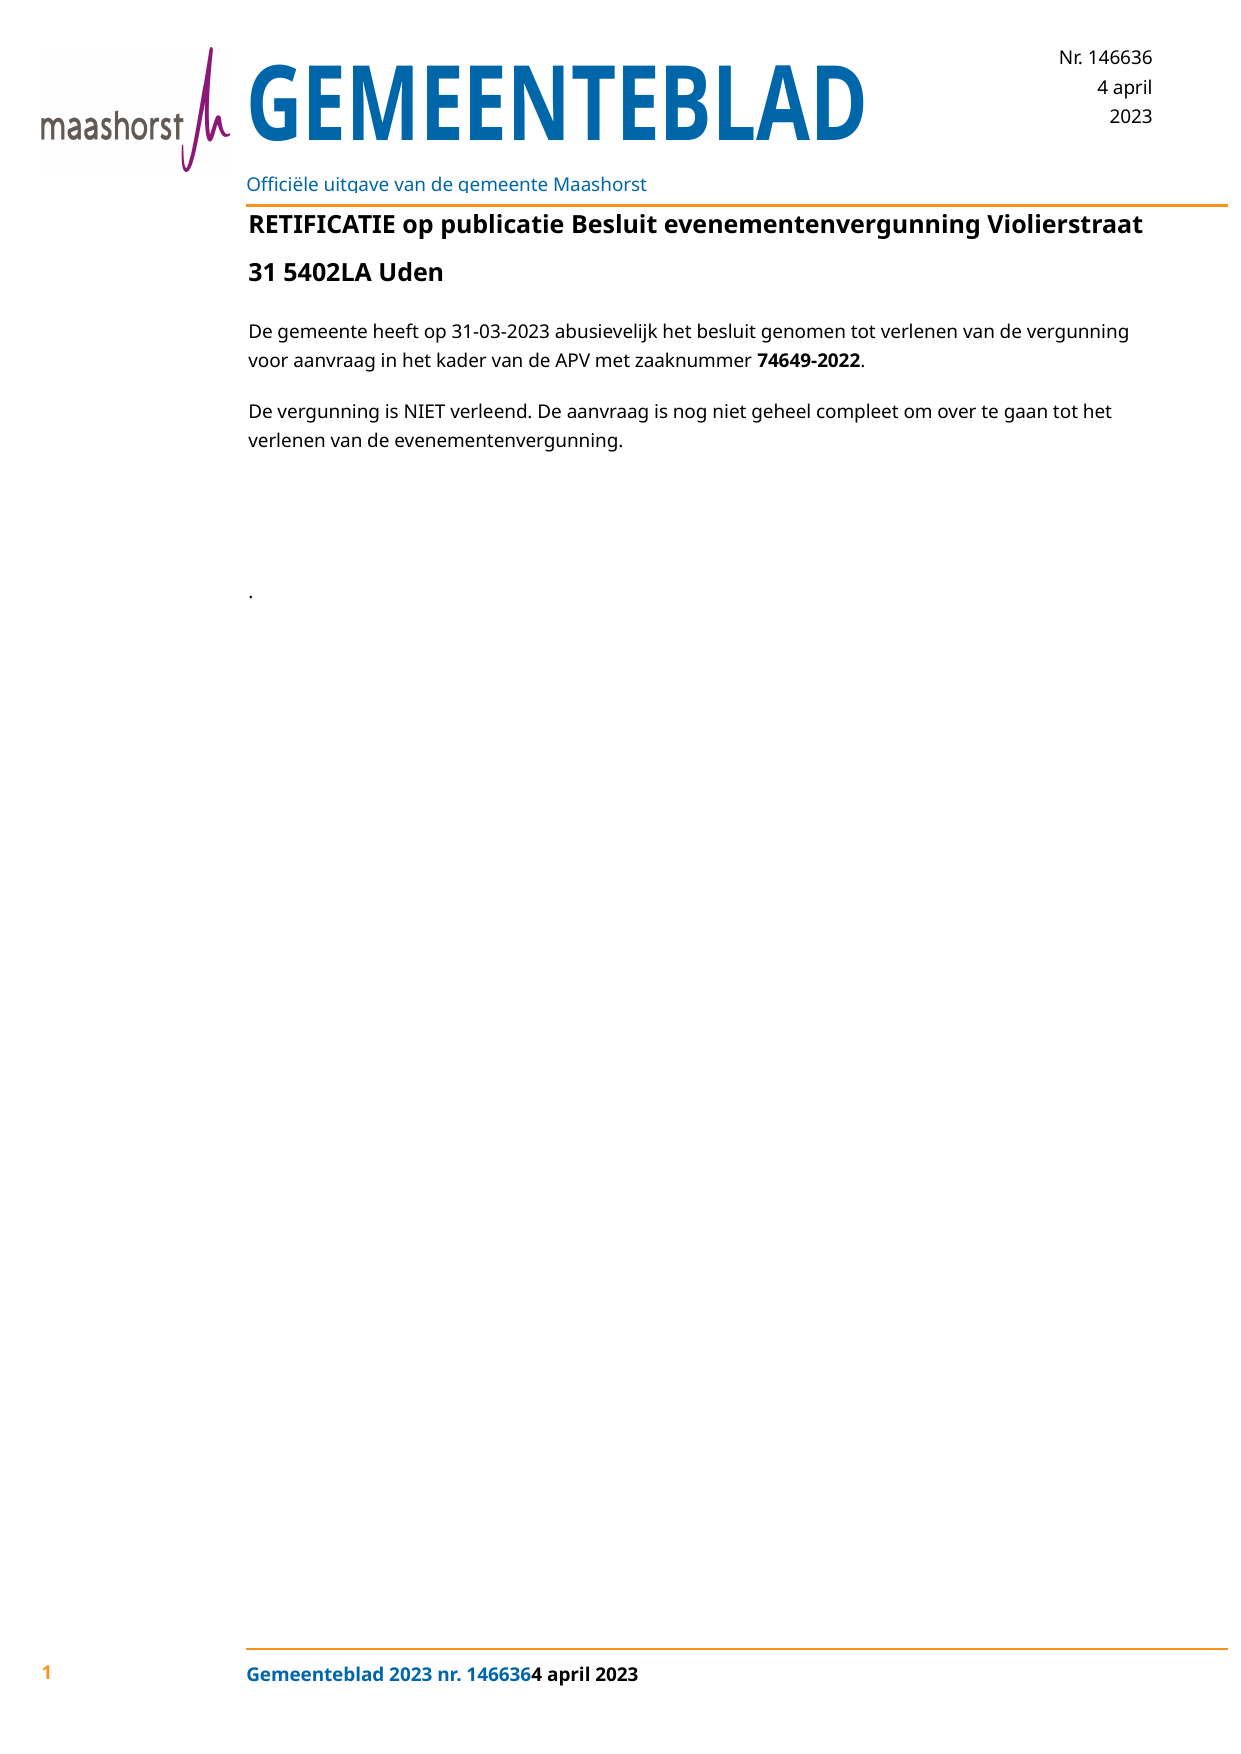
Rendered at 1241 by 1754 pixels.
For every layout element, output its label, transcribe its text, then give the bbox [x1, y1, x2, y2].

text RETIFICATIE op publicatie Besluit evenementenvergunning Violierstraat 31 5402LA Uden [248, 207, 1152, 288]
text De gemeente heeft op 31-03-2023 abusievelijk het besluit genomen tot verlenen van de vergunning voor aanvraag in het kader van de APV met zaaknummer 74649-2022. [248, 318, 1152, 373]
picture [41, 47, 231, 172]
text . [248, 579, 1152, 604]
text De vergunning is NIET verleend. De aanvraag is nog niet geheel compleet om over te gaan tot het verlenen van de evenementenvergunning. [248, 398, 1152, 453]
